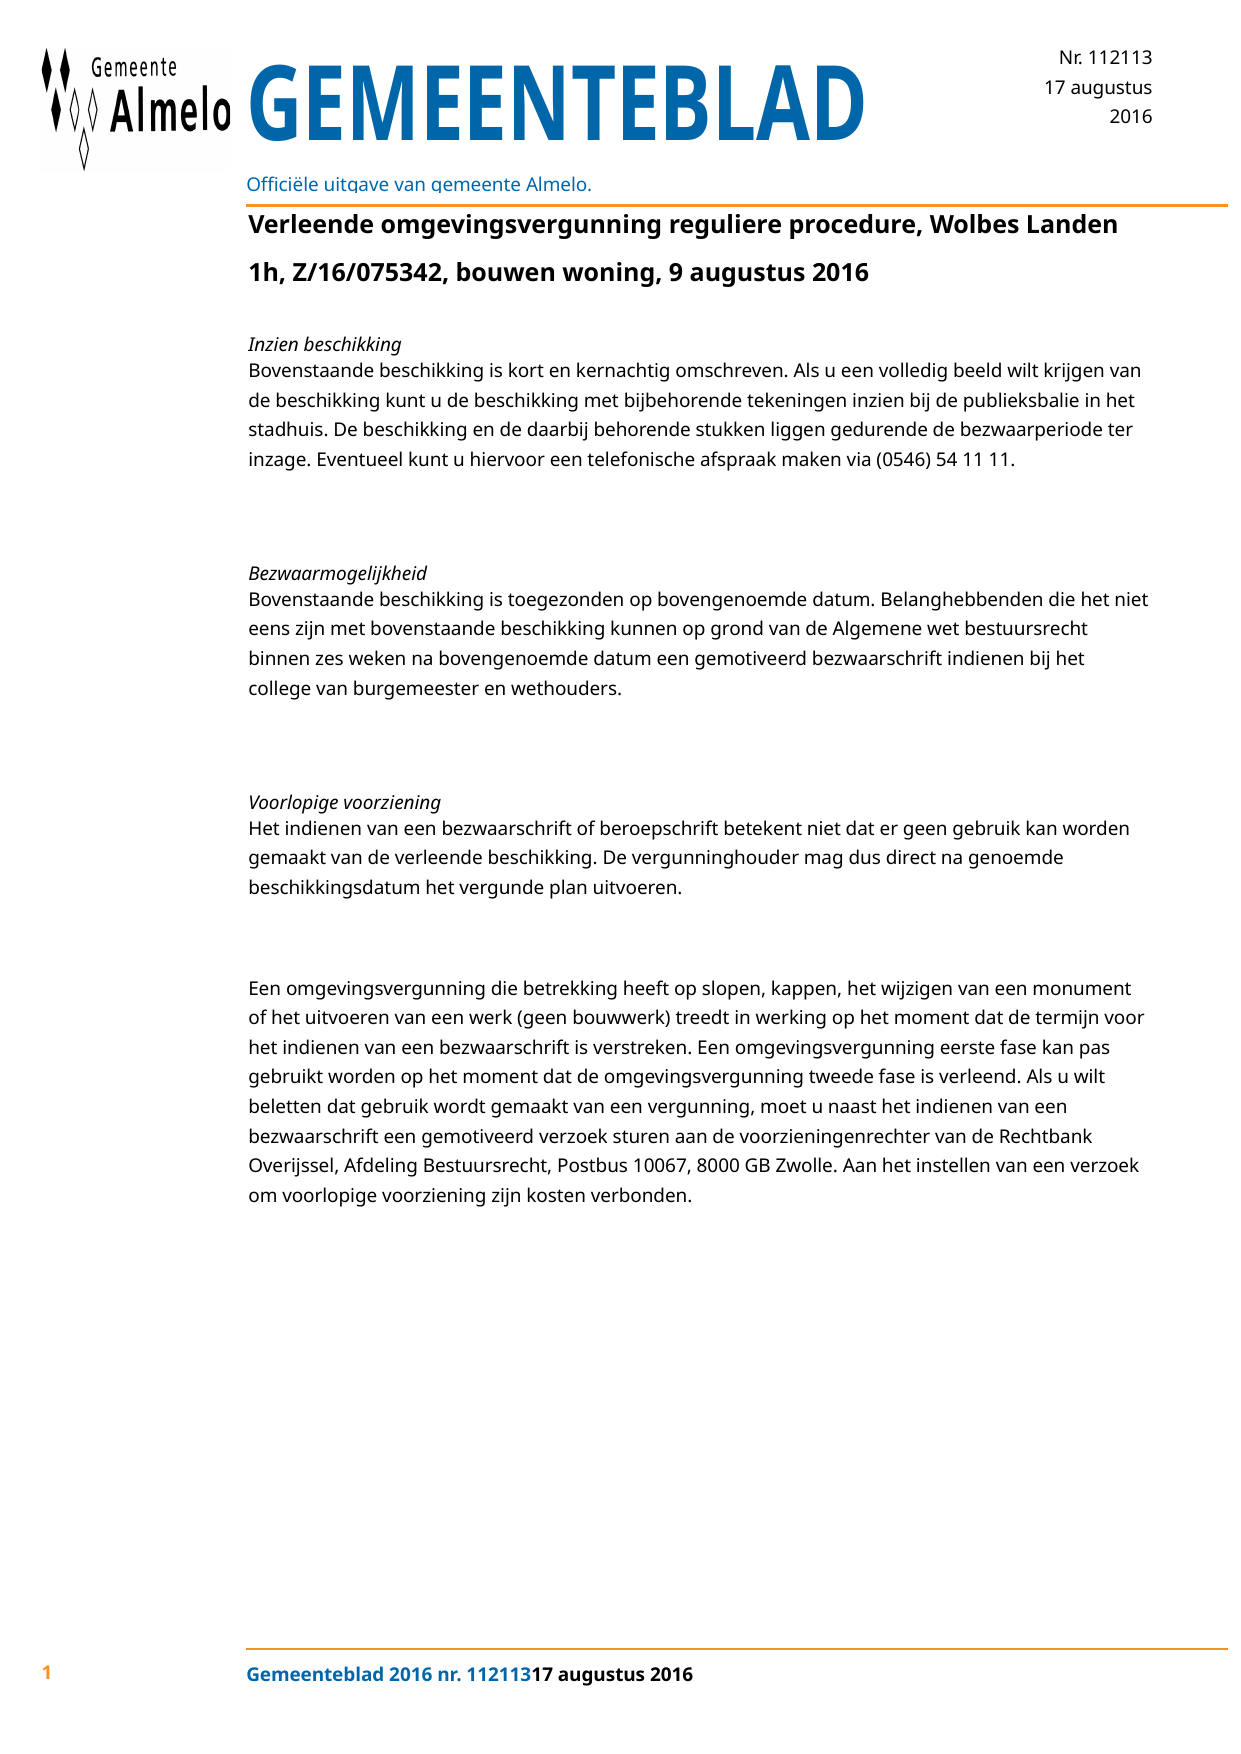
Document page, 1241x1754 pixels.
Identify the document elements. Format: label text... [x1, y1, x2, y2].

text Het indienen van een bezwaarschrift of beroepschrift betekent niet dat er geen gebruik kan worden gemaakt van de verleende beschikking. De vergunninghouder mag dus direct na genoemde beschikkingsdatum het vergunde plan uitvoeren. [248, 815, 1152, 900]
text Bovenstaande beschikking is kort en kernachtig omschreven. Als u een volledig beeld wilt krijgen van de beschikking kunt u de beschikking met bijbehorende tekeningen inzien bij de publieksbalie in het stadhuis. De beschikking en de daarbij behorende stukken liggen gedurende de bezwaarperiode ter inzage. Eventueel kunt u hiervoor een telefonische afspraak maken via (0546) 54 11 11. [248, 357, 1152, 472]
text Een omgevingsvergunning die betrekking heeft op slopen, kappen, het wijzigen van een monument of het uitvoeren van een werk (geen bouwwerk) treedt in werking op het moment dat de termijn voor het indienen van een bezwaarschrift is verstreken. Een omgevingsvergunning eerste fase kan pas gebruikt worden op het moment dat de omgevingsvergunning tweede fase is verleend. Als u wilt beletten dat gebruik wordt gemaakt van een vergunning, moet u naast het indienen van een bezwaarschrift een gemotiveerd verzoek sturen aan de voorzieningenrechter van de Rechtbank Overijssel, Afdeling Bestuursrecht, Postbus 10067, 8000 GB Zwolle. Aan het instellen van een verzoek om voorlopige voorziening zijn kosten verbonden. [248, 975, 1152, 1208]
text Bezwaarmogelijkheid [248, 560, 1152, 586]
picture [41, 47, 231, 172]
text Verleende omgevingsvergunning reguliere procedure, Wolbes Landen 1h, Z/16/075342, bouwen woning, 9 augustus 2016 [248, 207, 1152, 288]
text Bovenstaande beschikking is toegezonden op bovengenoemde datum. Belanghebbenden die het niet eens zijn met bovenstaande beschikking kunnen op grond van de Algemene wet bestuursrecht binnen zes weken na bovengenoemde datum een gemotiveerd bezwaarschrift indienen bij het college van burgemeester en wethouders. [248, 586, 1152, 701]
text Voorlopige voorziening [248, 789, 1152, 815]
text Inzien beschikking [248, 331, 1152, 357]
